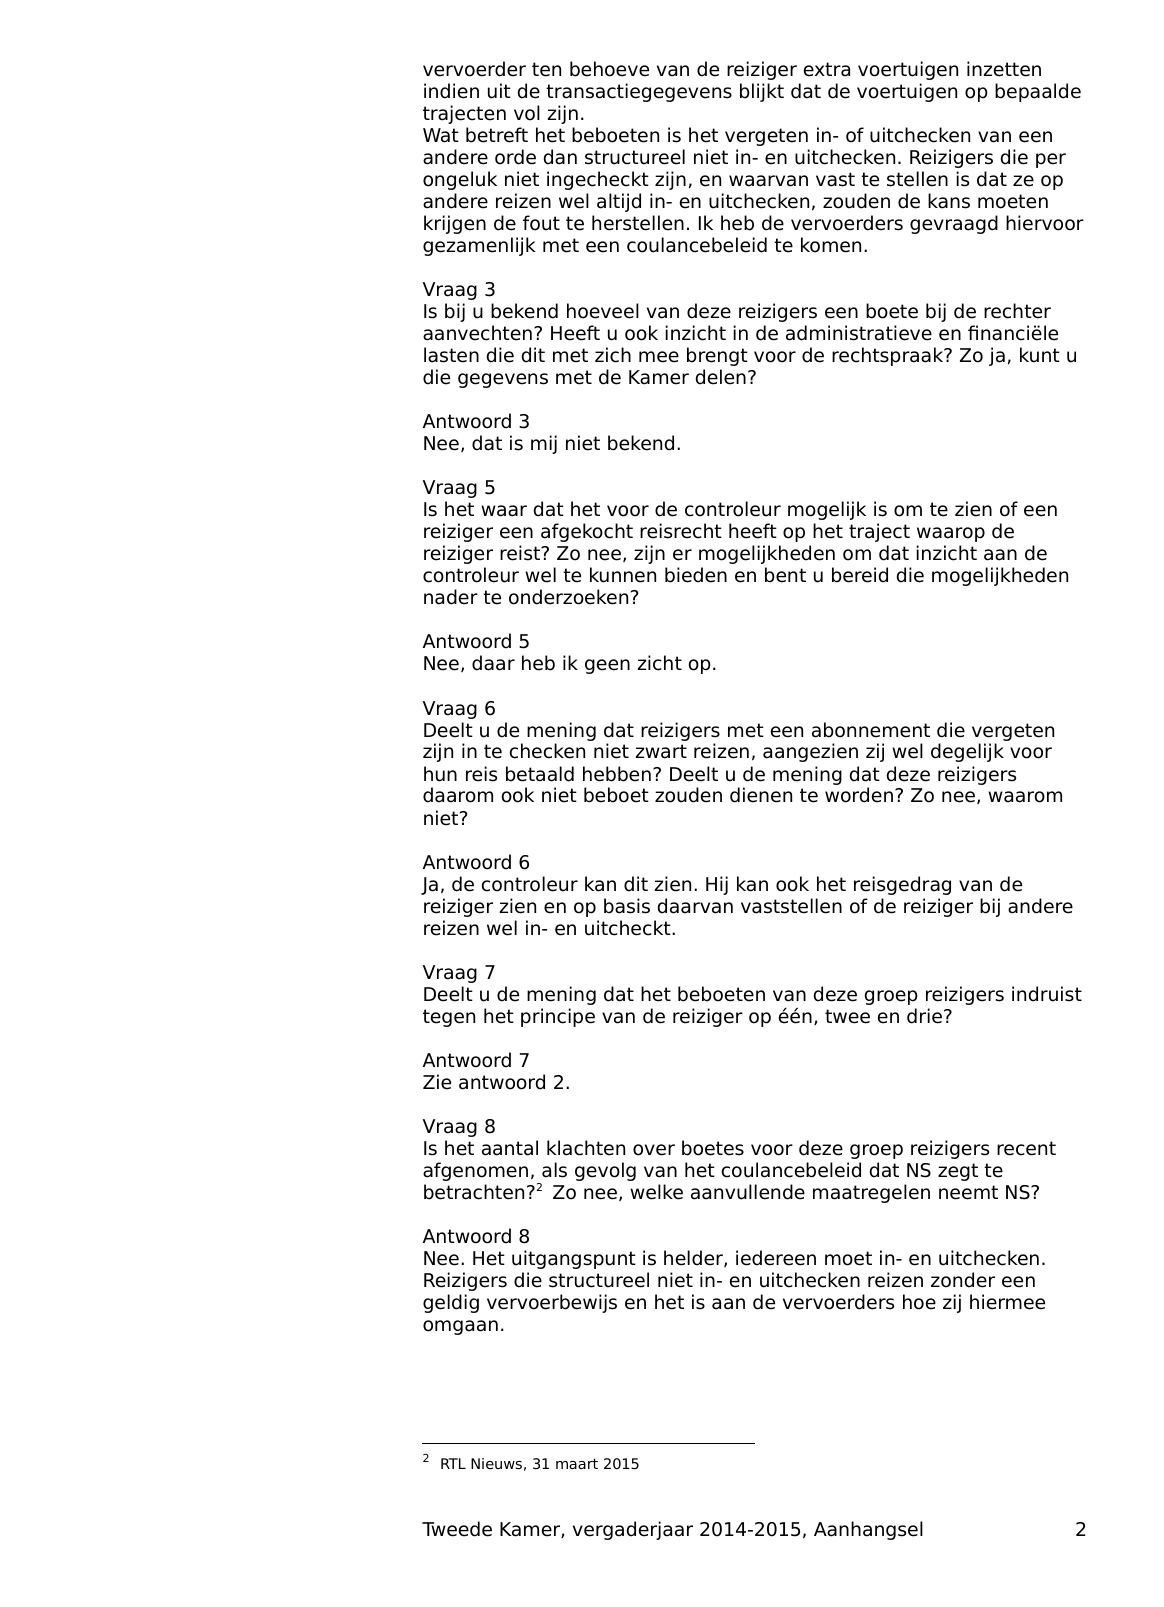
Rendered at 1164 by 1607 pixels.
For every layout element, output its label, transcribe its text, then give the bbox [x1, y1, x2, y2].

text Ja, de controleur kan dit zien. Hij kan ook het reisgedrag van de reiziger zien en op basis daarvan vaststellen of de reiziger bij andere reizen wel in- en uitcheckt. [422, 873, 1087, 939]
text Antwoord 3 [422, 411, 1087, 433]
text Antwoord 8 [422, 1226, 1087, 1248]
text Nee. Het uitgangspunt is helder, iedereen moet in- en uitchecken. Reizigers die structureel niet in- en uitchecken reizen zonder een geldig vervoerbewijs en het is aan de vervoerders hoe zij hiermee omgaan. [422, 1248, 1087, 1336]
text Is het aantal klachten over boetes voor deze groep reizigers recent afgenomen, als gevolg van het coulancebeleid dat NS zegt te betrachten? Zo nee, welke aanvullende maatregelen neemt NS? [422, 1138, 1087, 1204]
text Vraag 7 [422, 962, 1087, 984]
text Antwoord 6 [422, 852, 1087, 873]
text Vraag 8 [422, 1116, 1087, 1138]
text Nee, daar heb ik geen zicht op. [422, 653, 1087, 675]
text Is bij u bekend hoeveel van deze reizigers een boete bij de rechter aanvechten? Heeft u ook inzicht in de administratieve en financiële lasten die dit met zich mee brengt voor de rechtspraak? Zo ja, kunt u die gegevens met de Kamer delen? [422, 301, 1087, 389]
text Vraag 6 [422, 697, 1087, 719]
text Antwoord 5 [422, 631, 1087, 653]
text Nee, dat is mij niet bekend. [422, 433, 1087, 455]
text Vraag 5 [422, 477, 1087, 499]
text vervoerder ten behoeve van de reiziger extra voertuigen inzetten indien uit de transactiegegevens blijkt dat de voertuigen op bepaalde trajecten vol zijn. [422, 59, 1087, 125]
text RTL Nieuws, 31 maart 2015 [422, 1452, 1087, 1474]
text Antwoord 7 [422, 1050, 1087, 1072]
text Wat betreft het beboeten is het vergeten in- of uitchecken van een andere orde dan structureel niet in- en uitchecken. Reizigers die per ongeluk niet ingecheckt zijn, en waarvan vast te stellen is dat ze op andere reizen wel altijd in- en uitchecken, zouden de kans moeten krijgen de fout te herstellen. Ik heb de vervoerders gevraagd hiervoor gezamenlijk met een coulancebeleid te komen. [422, 125, 1087, 257]
text Is het waar dat het voor de controleur mogelijk is om te zien of een reiziger een afgekocht reisrecht heeft op het traject waarop de reiziger reist? Zo nee, zijn er mogelijkheden om dat inzicht aan de controleur wel te kunnen bieden en bent u bereid die mogelijkheden nader te onderzoeken? [422, 499, 1087, 609]
text Zie antwoord 2. [422, 1072, 1087, 1094]
text Vraag 3 [422, 279, 1087, 301]
text Deelt u de mening dat het beboeten van deze groep reizigers indruist tegen het principe van de reiziger op één, twee en drie? [422, 984, 1087, 1028]
text Deelt u de mening dat reizigers met een abonnement die vergeten zijn in te checken niet zwart reizen, aangezien zij wel degelijk voor hun reis betaald hebben? Deelt u de mening dat deze reizigers daarom ook niet beboet zouden dienen te worden? Zo nee, waarom niet? [422, 719, 1087, 829]
